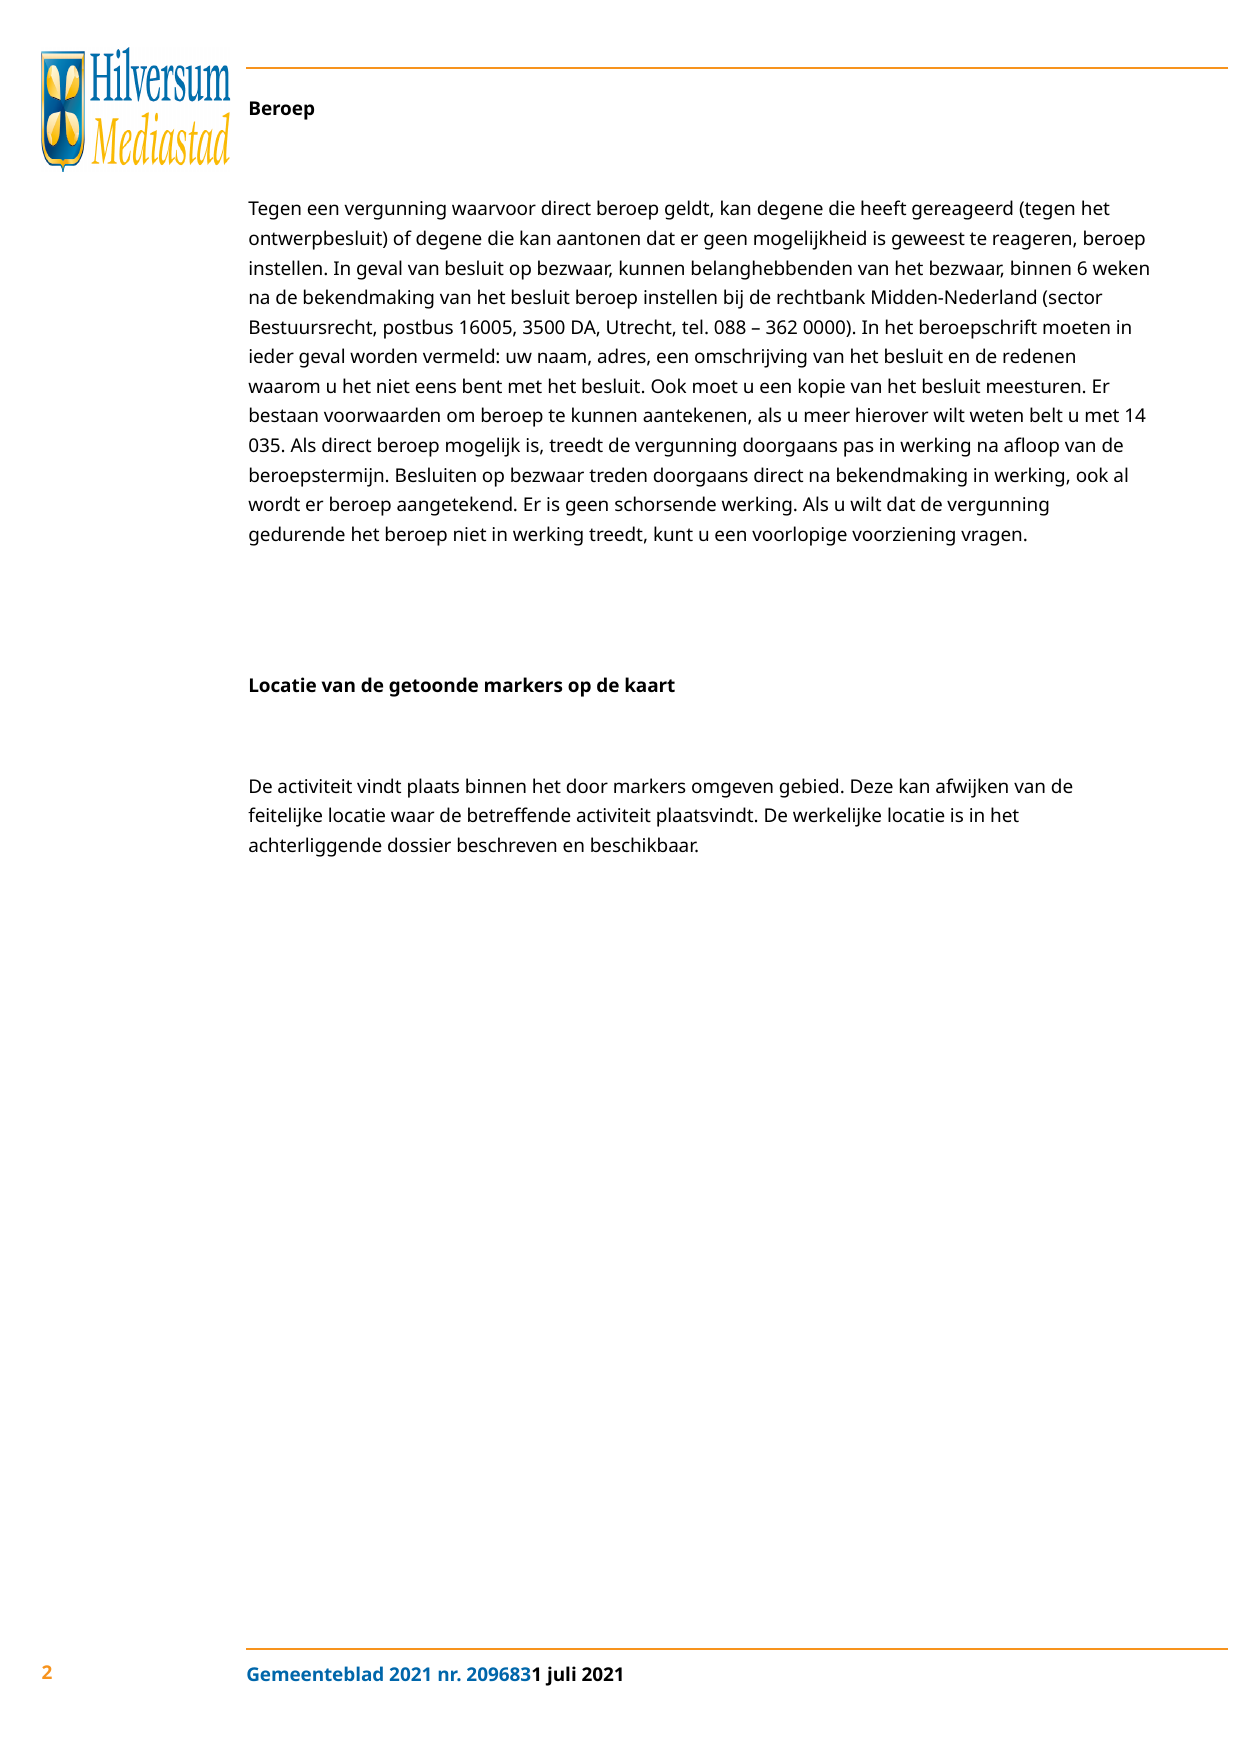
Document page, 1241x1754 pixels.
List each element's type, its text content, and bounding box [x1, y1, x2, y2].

text Tegen een vergunning waarvoor direct beroep geldt, kan degene die heeft gereageerd (tegen het ontwerpbesluit) of degene die kan aantonen dat er geen mogelijkheid is geweest te reageren, beroep instellen. In geval van besluit op bezwaar, kunnen belanghebbenden van het bezwaar, binnen 6 weken na de bekendmaking van het besluit beroep instellen bij de rechtbank Midden-Nederland (sector Bestuursrecht, postbus 16005, 3500 DA, Utrecht, tel. 088 – 362 0000). In het beroepschrift moeten in ieder geval worden vermeld: uw naam, adres, een omschrijving van het besluit en de redenen waarom u het niet eens bent met het besluit. Ook moet u een kopie van het besluit meesturen. Er bestaan voorwaarden om beroep te kunnen aantekenen, als u meer hierover wilt weten belt u met 14 035. Als direct beroep mogelijk is, treedt de vergunning doorgaans pas in werking na afloop van de beroepstermijn. Besluiten op bezwaar treden doorgaans direct na bekendmaking in werking, ook al wordt er beroep aangetekend. Er is geen schorsende werking. Als u wilt dat de vergunning gedurende het beroep niet in werking treedt, kunt u een voorlopige voorziening vragen. [248, 196, 1152, 547]
text Beroep [248, 95, 1152, 121]
picture [41, 47, 231, 172]
text Locatie van de getoonde markers op de kaart [248, 672, 1152, 698]
text De activiteit vindt plaats binnen het door markers omgeven gebied. Deze kan afwijken van de feitelijke locatie waar de betreffende activiteit plaatsvindt. De werkelijke locatie is in het achterliggende dossier beschreven en beschikbaar. [248, 773, 1152, 858]
